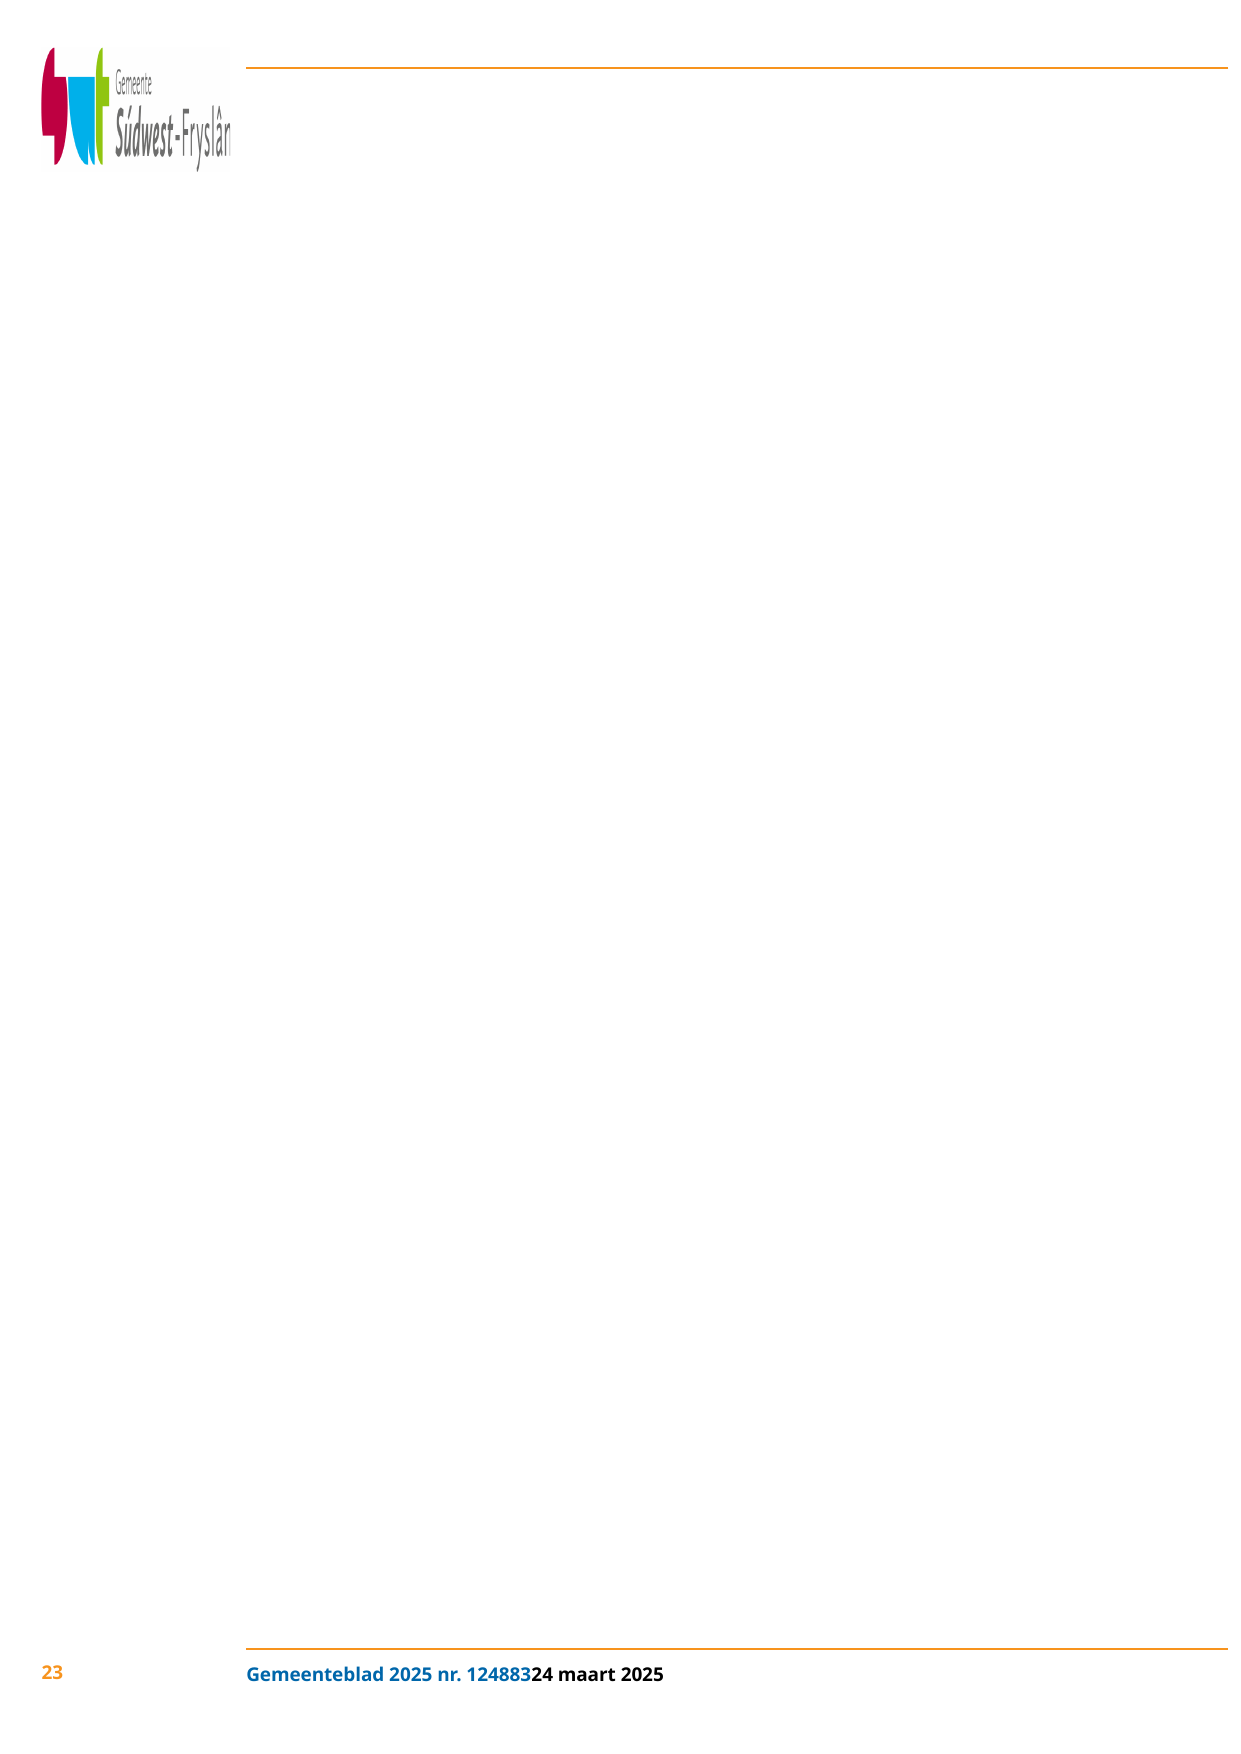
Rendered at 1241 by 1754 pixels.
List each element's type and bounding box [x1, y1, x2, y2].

picture [41, 47, 231, 172]
